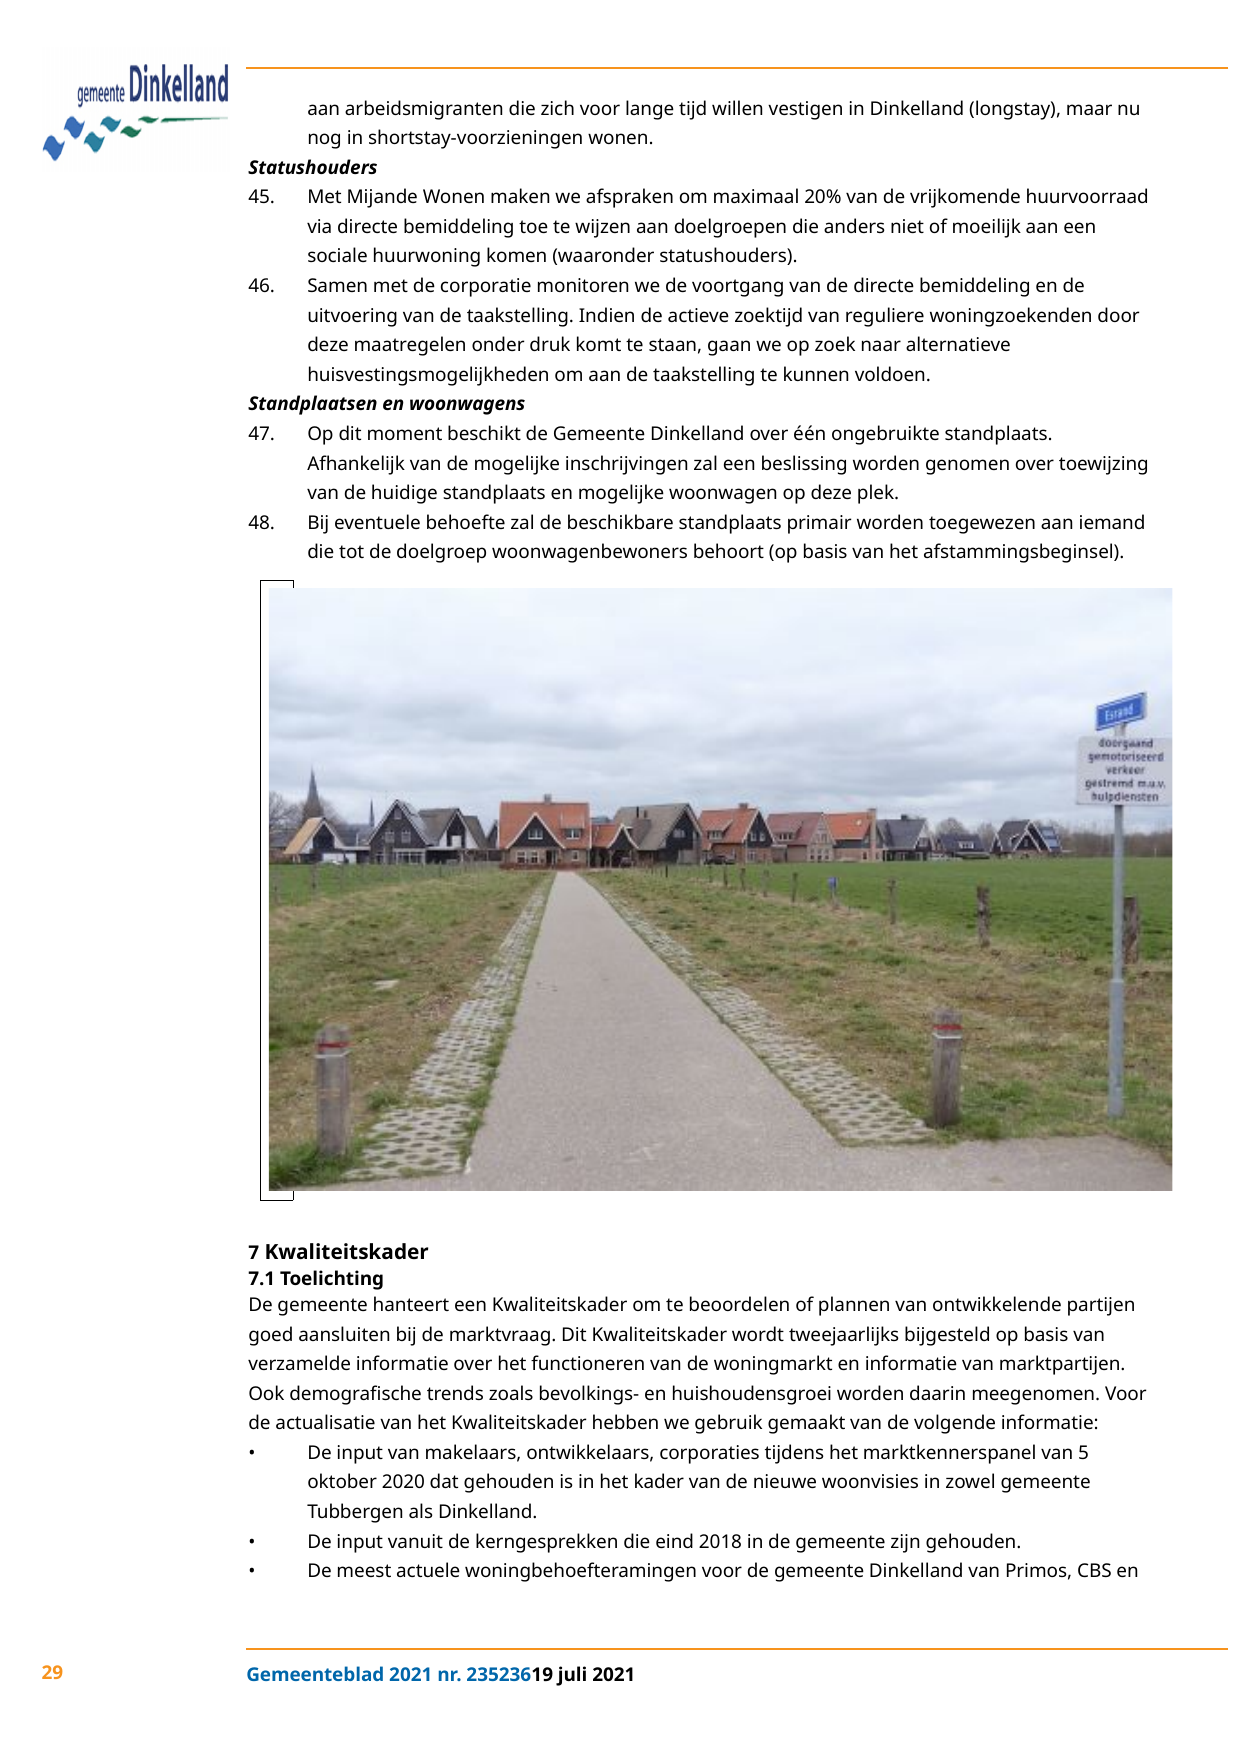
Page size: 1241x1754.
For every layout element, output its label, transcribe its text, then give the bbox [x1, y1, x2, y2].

text Statushouders [248, 154, 1152, 180]
list De input van makelaars, ontwikkelaars, corporaties tijdens het marktkennerspanel van 5 oktober 2020 dat gehouden is in het kader van de nieuwe woonvisies in zowel gemeente Tubbergen als Dinkelland. [248, 1439, 1152, 1524]
text Standplaatsen en woonwagens [248, 391, 1152, 416]
list Bij eventuele behoefte zal de beschikbare standplaats primair worden toegewezen aan iemand die tot de doelgroep woonwagenbewoners behoort (op basis van het afstammingsbeginsel). [248, 509, 1152, 564]
text De gemeente hanteert een Kwaliteitskader om te beoordelen of plannen van ontwikkelende partijen goed aansluiten bij de marktvraag. Dit Kwaliteitskader wordt tweejaarlijks bijgesteld op basis van verzamelde informatie over het functioneren van de woningmarkt en informatie van marktpartijen. Ook demografische trends zoals bevolkings- en huishoudensgroei worden daarin meegenomen. Voor de actualisatie van het Kwaliteitskader hebben we gebruik gemaakt van de volgende informatie: [248, 1291, 1152, 1435]
list Met Mijande Wonen maken we afspraken om maximaal 20% van de vrijkomende huurvoorraad via directe bemiddeling toe te wijzen aan doelgroepen die anders niet of moeilijk aan een sociale huurwoning komen (waaronder statushouders). [248, 183, 1152, 268]
picture [268, 588, 1173, 1191]
text 7 Kwaliteitskader [248, 1237, 1152, 1266]
list De meest actuele woningbehoefteramingen voor de gemeente Dinkelland van Primos, CBS en [248, 1557, 1152, 1583]
list Samen met de corporatie monitoren we de voortgang van de directe bemiddeling en de uitvoering van de taakstelling. Indien de actieve zoektijd van reguliere woningzoekenden door deze maatregelen onder druk komt te staan, gaan we op zoek naar alternatieve huisvestingsmogelijkheden om aan de taakstelling te kunnen voldoen. [248, 272, 1152, 387]
list De input vanuit de kerngesprekken die eind 2018 in de gemeente zijn gehouden. [248, 1528, 1152, 1554]
picture [41, 47, 231, 172]
list Op dit moment beschikt de Gemeente Dinkelland over één ongebruikte standplaats. Afhankelijk van de mogelijke inschrijvingen zal een beslissing worden genomen over toewijzing van de huidige standplaats en mogelijke woonwagen op deze plek. [248, 420, 1152, 505]
list aan arbeidsmigranten die zich voor lange tijd willen vestigen in Dinkelland (longstay), maar nu nog in shortstay-voorzieningen wonen. [248, 95, 1152, 150]
text 7.1 Toelichting [248, 1266, 1152, 1291]
